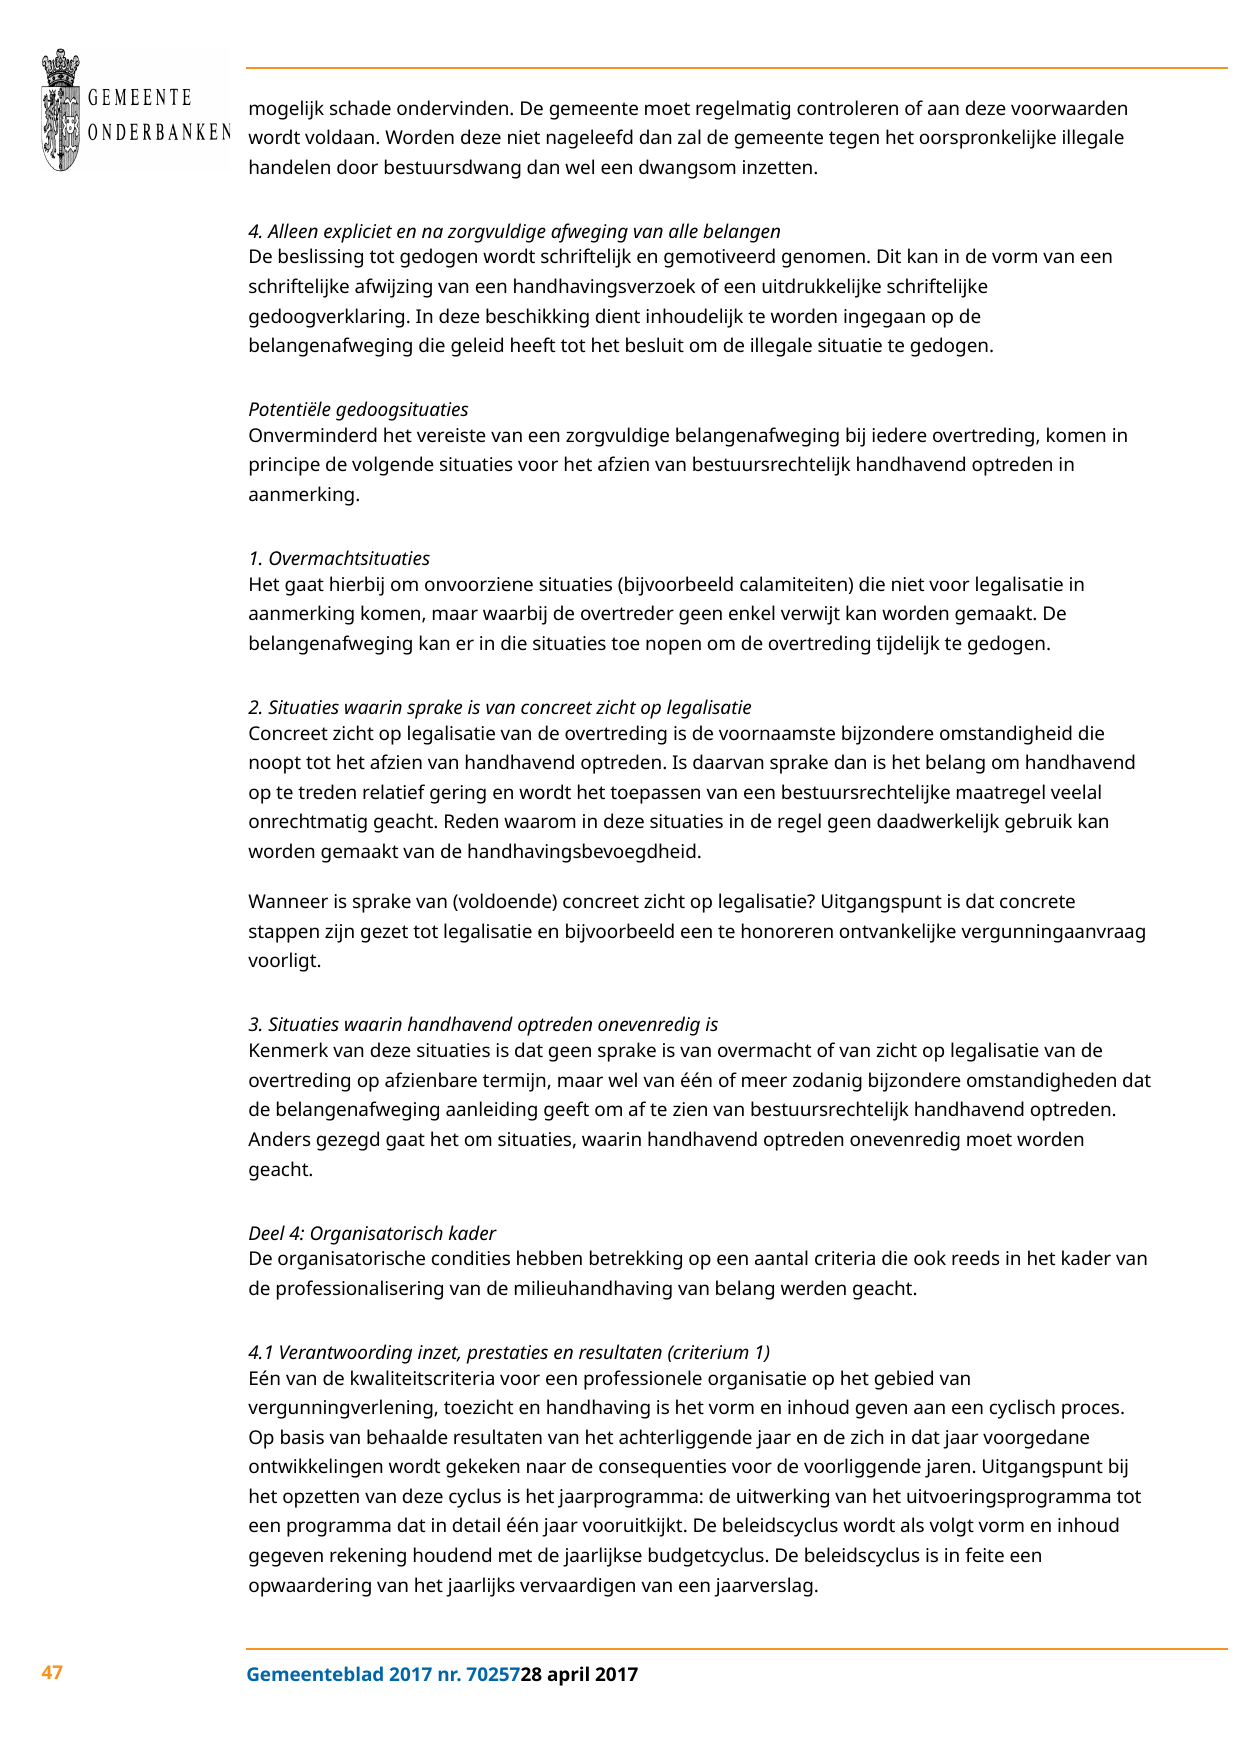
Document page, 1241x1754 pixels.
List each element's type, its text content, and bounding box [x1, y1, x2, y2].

text Het gaat hierbij om onvoorziene situaties (bijvoorbeeld calamiteiten) die niet voor legalisatie in aanmerking komen, maar waarbij de overtreder geen enkel verwijt kan worden gemaakt. De belangenafweging kan er in die situaties toe nopen om de overtreding tijdelijk te gedogen. [248, 571, 1152, 656]
text 4. Alleen expliciet en na zorgvuldige afweging van alle belangen [248, 218, 1152, 244]
text De organisatorische condities hebben betrekking op een aantal criteria die ook reeds in het kader van de professionalisering van de milieuhandhaving van belang werden geacht. [248, 1245, 1152, 1301]
text Potentiële gedoogsituaties [248, 396, 1152, 422]
text Eén van de kwaliteitscriteria voor een professionele organisatie op het gebied van vergunningverlening, toezicht en handhaving is het vorm en inhoud geven aan een cyclisch proces. Op basis van behaalde resultaten van het achterliggende jaar en de zich in dat jaar voorgedane ontwikkelingen wordt gekeken naar de consequenties voor de voorliggende jaren. Uitgangspunt bij het opzetten van deze cyclus is het jaarprogramma: de uitwerking van het uitvoeringsprogramma tot een programma dat in detail één jaar vooruitkijkt. De beleidscyclus wordt als volgt vorm en inhoud gegeven rekening houdend met de jaarlijkse budgetcyclus. De beleidscyclus is in feite een opwaardering van het jaarlijks vervaardigen van een jaarverslag. [248, 1365, 1152, 1597]
text De beslissing tot gedogen wordt schriftelijk en gemotiveerd genomen. Dit kan in de vorm van een schriftelijke afwijzing van een handhavingsverzoek of een uitdrukkelijke schriftelijke gedoogverklaring. In deze beschikking dient inhoudelijk te worden ingegaan op de belangenafweging die geleid heeft tot het besluit om de illegale situatie te gedogen. [248, 244, 1152, 358]
text Onverminderd het vereiste van een zorgvuldige belangenafweging bij iedere overtreding, komen in principe de volgende situaties voor het afzien van bestuursrechtelijk handhavend optreden in aanmerking. [248, 422, 1152, 507]
text 1. Overmachtsituaties [248, 545, 1152, 571]
text 2. Situaties waarin sprake is van concreet zicht op legalisatie [248, 694, 1152, 720]
picture [41, 47, 231, 172]
text 3. Situaties waarin handhavend optreden onevenredig is [248, 1012, 1152, 1037]
text 4.1 Verantwoording inzet, prestaties en resultaten (criterium 1) [248, 1339, 1152, 1365]
text mogelijk schade ondervinden. De gemeente moet regelmatig controleren of aan deze voorwaarden wordt voldaan. Worden deze niet nageleefd dan zal de gemeente tegen het oorspronkelijke illegale handelen door bestuursdwang dan wel een dwangsom inzetten. [248, 95, 1152, 180]
text Kenmerk van deze situaties is dat geen sprake is van overmacht of van zicht op legalisatie van de overtreding op afzienbare termijn, maar wel van één of meer zodanig bijzondere omstandigheden dat de belangenafweging aanleiding geeft om af te zien van bestuursrechtelijk handhavend optreden. Anders gezegd gaat het om situaties, waarin handhavend optreden onevenredig moet worden geacht. [248, 1037, 1152, 1181]
text Wanneer is sprake van (voldoende) concreet zicht op legalisatie? Uitgangspunt is dat concrete stappen zijn gezet tot legalisatie en bijvoorbeeld een te honoreren ontvankelijke vergunningaanvraag voorligt. [248, 888, 1152, 973]
text Deel 4: Organisatorisch kader [248, 1220, 1152, 1245]
text Concreet zicht op legalisatie van de overtreding is de voornaamste bijzondere omstandigheid die noopt tot het afzien van handhavend optreden. Is daarvan sprake dan is het belang om handhavend op te treden relatief gering en wordt het toepassen van een bestuursrechtelijke maatregel veelal onrechtmatig geacht. Reden waarom in deze situaties in de regel geen daadwerkelijk gebruik kan worden gemaakt van de handhavingsbevoegdheid. [248, 720, 1152, 864]
